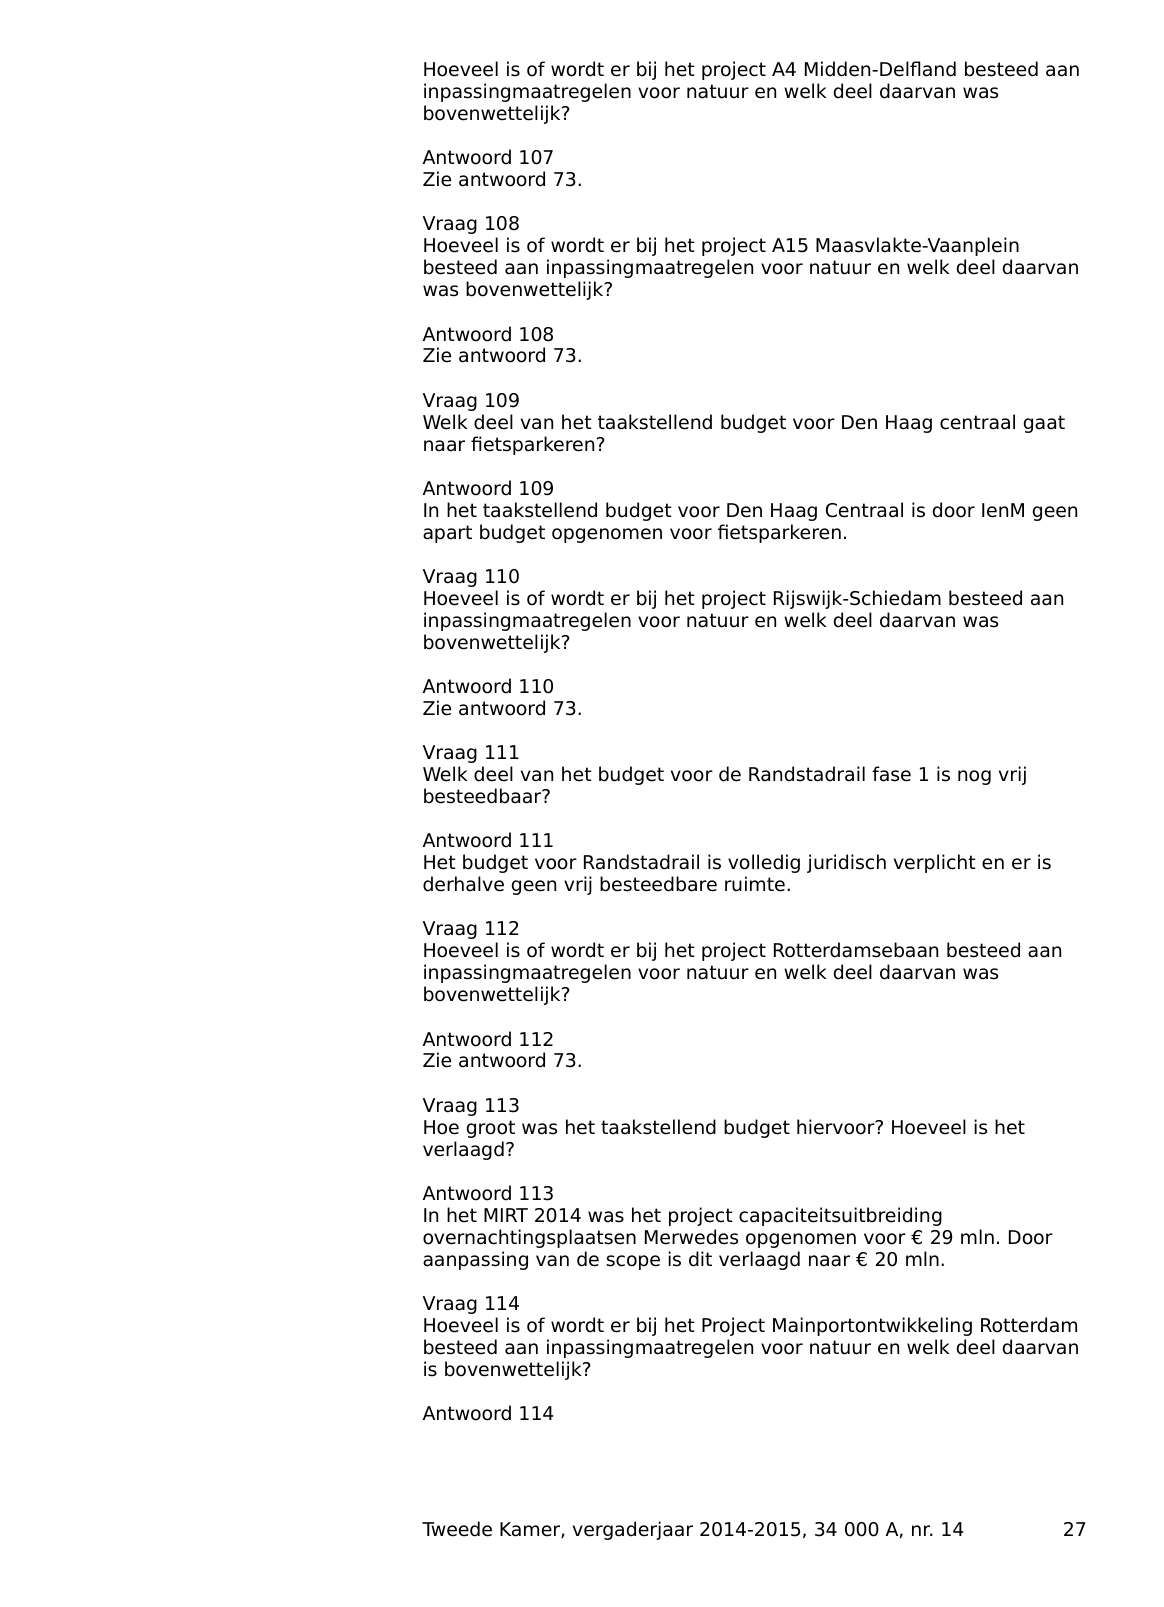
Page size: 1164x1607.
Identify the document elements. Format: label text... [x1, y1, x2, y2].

text Antwoord 111 [422, 830, 1087, 852]
text Antwoord 110 [422, 676, 1087, 698]
text Vraag 110 [422, 566, 1087, 588]
text Antwoord 114 [422, 1403, 1087, 1425]
text Welk deel van het taakstellend budget voor Den Haag centraal gaat naar fietsparkeren? [422, 412, 1087, 456]
text Zie antwoord 73. [422, 345, 1087, 367]
text Vraag 111 [422, 742, 1087, 764]
text Antwoord 109 [422, 478, 1087, 500]
text Welk deel van het budget voor de Randstadrail fase 1 is nog vrij besteedbaar? [422, 764, 1087, 808]
text Vraag 108 [422, 213, 1087, 235]
text Antwoord 113 [422, 1183, 1087, 1205]
text Zie antwoord 73. [422, 1050, 1087, 1072]
text Hoeveel is of wordt er bij het project A15 Maasvlakte-Vaanplein besteed aan inpassingmaatregelen voor natuur en welk deel daarvan was bovenwettelijk? [422, 235, 1087, 301]
text Hoe groot was het taakstellend budget hiervoor? Hoeveel is het verlaagd? [422, 1117, 1087, 1161]
text Zie antwoord 73. [422, 169, 1087, 191]
text Vraag 114 [422, 1293, 1087, 1315]
text Hoeveel is of wordt er bij het Project Mainportontwikkeling Rotterdam besteed aan inpassingmaatregelen voor natuur en welk deel daarvan is bovenwettelijk? [422, 1315, 1087, 1381]
text Hoeveel is of wordt er bij het project Rotterdamsebaan besteed aan inpassingmaatregelen voor natuur en welk deel daarvan was bovenwettelijk? [422, 940, 1087, 1006]
text Zie antwoord 73. [422, 698, 1087, 720]
text Het budget voor Randstadrail is volledig juridisch verplicht en er is derhalve geen vrij besteedbare ruimte. [422, 852, 1087, 896]
text Hoeveel is of wordt er bij het project A4 Midden-Delfland besteed aan inpassingmaatregelen voor natuur en welk deel daarvan was bovenwettelijk? [422, 59, 1087, 125]
text Hoeveel is of wordt er bij het project Rijswijk-Schiedam besteed aan inpassingmaatregelen voor natuur en welk deel daarvan was bovenwettelijk? [422, 588, 1087, 654]
text Antwoord 112 [422, 1028, 1087, 1050]
text Vraag 112 [422, 918, 1087, 940]
text Vraag 113 [422, 1094, 1087, 1117]
text In het taakstellend budget voor Den Haag Centraal is door IenM geen apart budget opgenomen voor fietsparkeren. [422, 500, 1087, 544]
text Antwoord 108 [422, 323, 1087, 345]
text In het MIRT 2014 was het project capaciteitsuitbreiding overnachtingsplaatsen Merwedes opgenomen voor € 29 mln. Door aanpassing van de scope is dit verlaagd naar € 20 mln. [422, 1205, 1087, 1271]
text Vraag 109 [422, 389, 1087, 412]
text Antwoord 107 [422, 147, 1087, 169]
